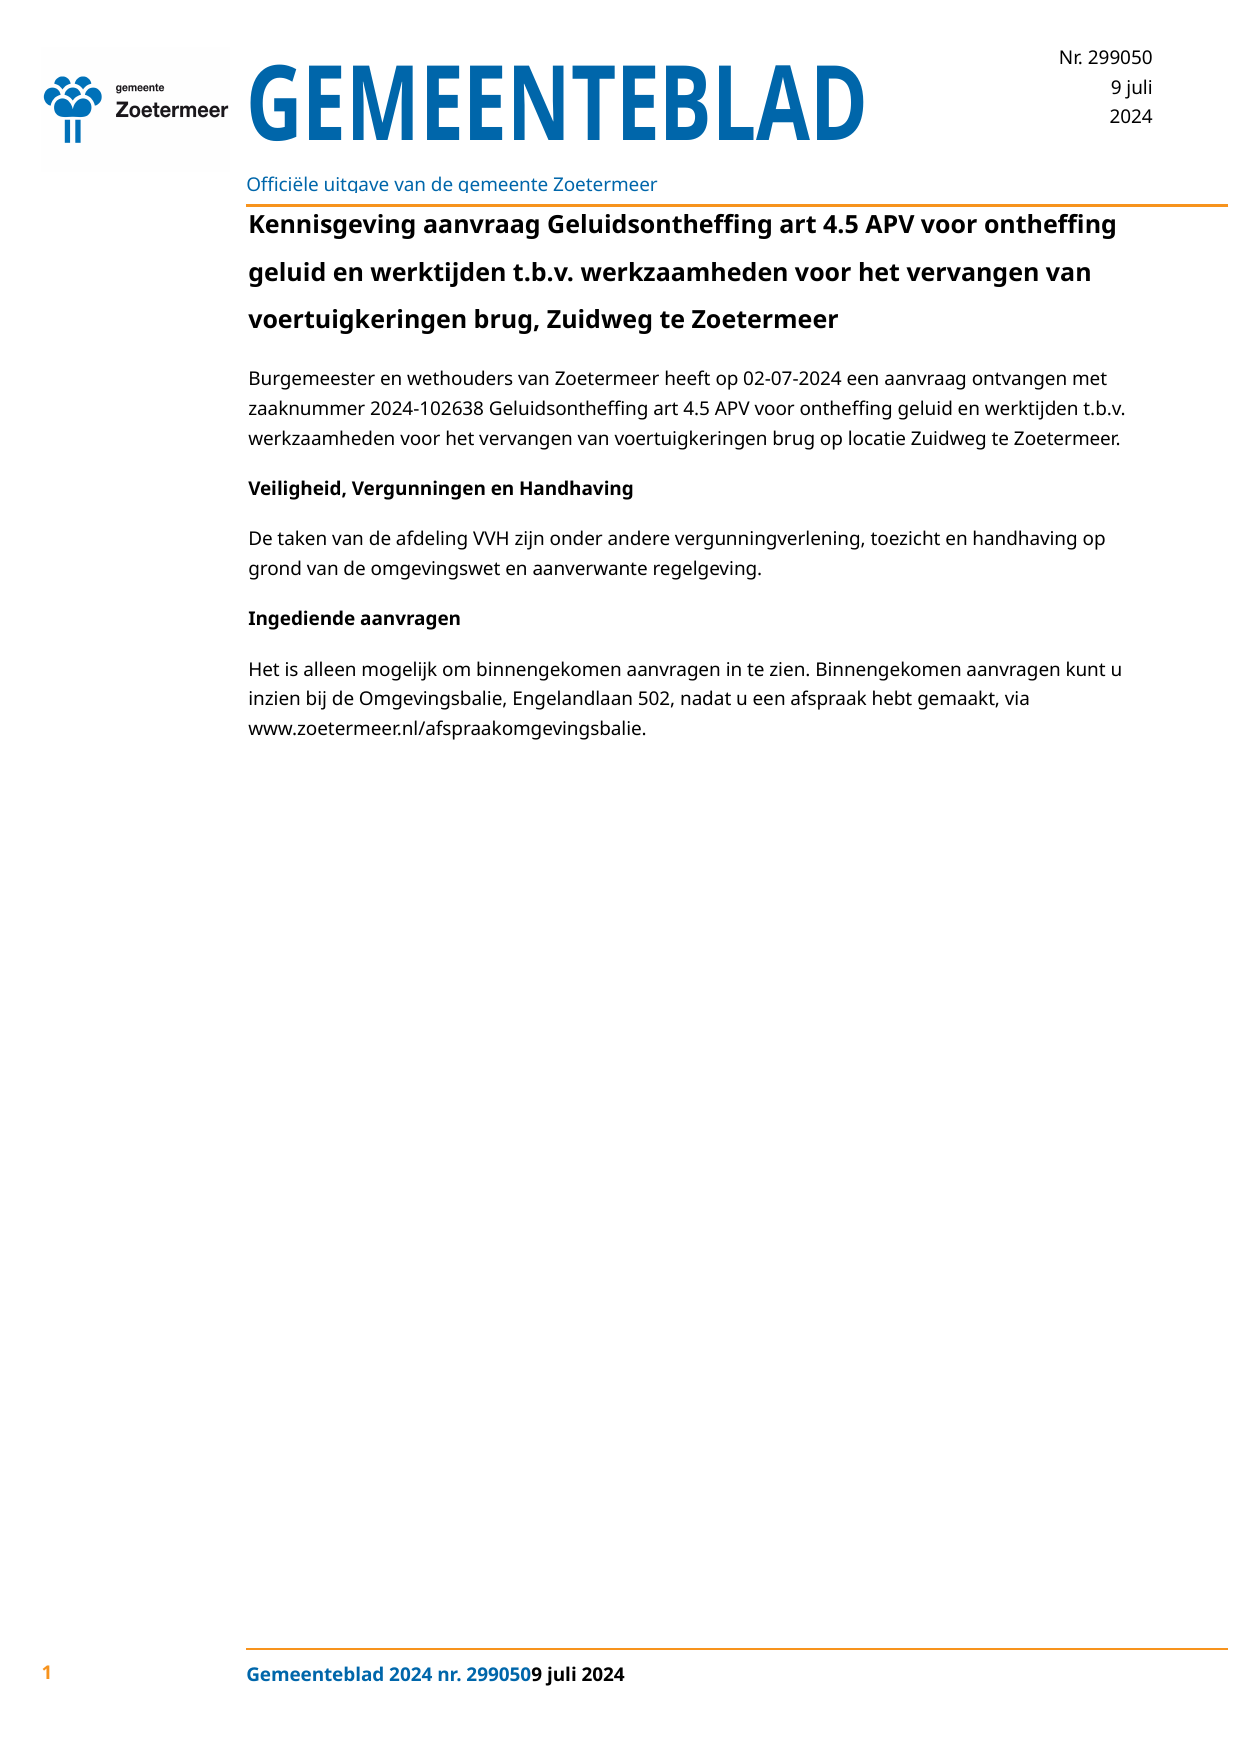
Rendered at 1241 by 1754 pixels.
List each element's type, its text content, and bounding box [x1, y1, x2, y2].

text Veiligheid, Vergunningen en Handhaving [248, 475, 1152, 501]
text Burgemeester en wethouders van Zoetermeer heeft op 02-07-2024 een aanvraag ontvangen met zaaknummer 2024-102638 Geluidsontheffing art 4.5 APV voor ontheffing geluid en werktijden t.b.v. werkzaamheden voor het vervangen van voertuigkeringen brug op locatie Zuidweg te Zoetermeer. [248, 366, 1152, 450]
text Kennisgeving aanvraag Geluidsontheffing art 4.5 APV voor ontheffing geluid en werktijden t.b.v. werkzaamheden voor het vervangen van voertuigkeringen brug, Zuidweg te Zoetermeer [248, 207, 1152, 336]
text De taken van de afdeling VVH zijn onder andere vergunningverlening, toezicht en handhaving op grond van de omgevingswet en aanverwante regelgeving. [248, 526, 1152, 581]
text Het is alleen mogelijk om binnengekomen aanvragen in te zien. Binnengekomen aanvragen kunt u inzien bij de Omgevingsbalie, Engelandlaan 502, nadat u een afspraak hebt gemaakt, via www.zoetermeer.nl/afspraakomgevingsbalie. [248, 656, 1152, 741]
text Ingediende aanvragen [248, 606, 1152, 631]
picture [41, 47, 231, 172]
